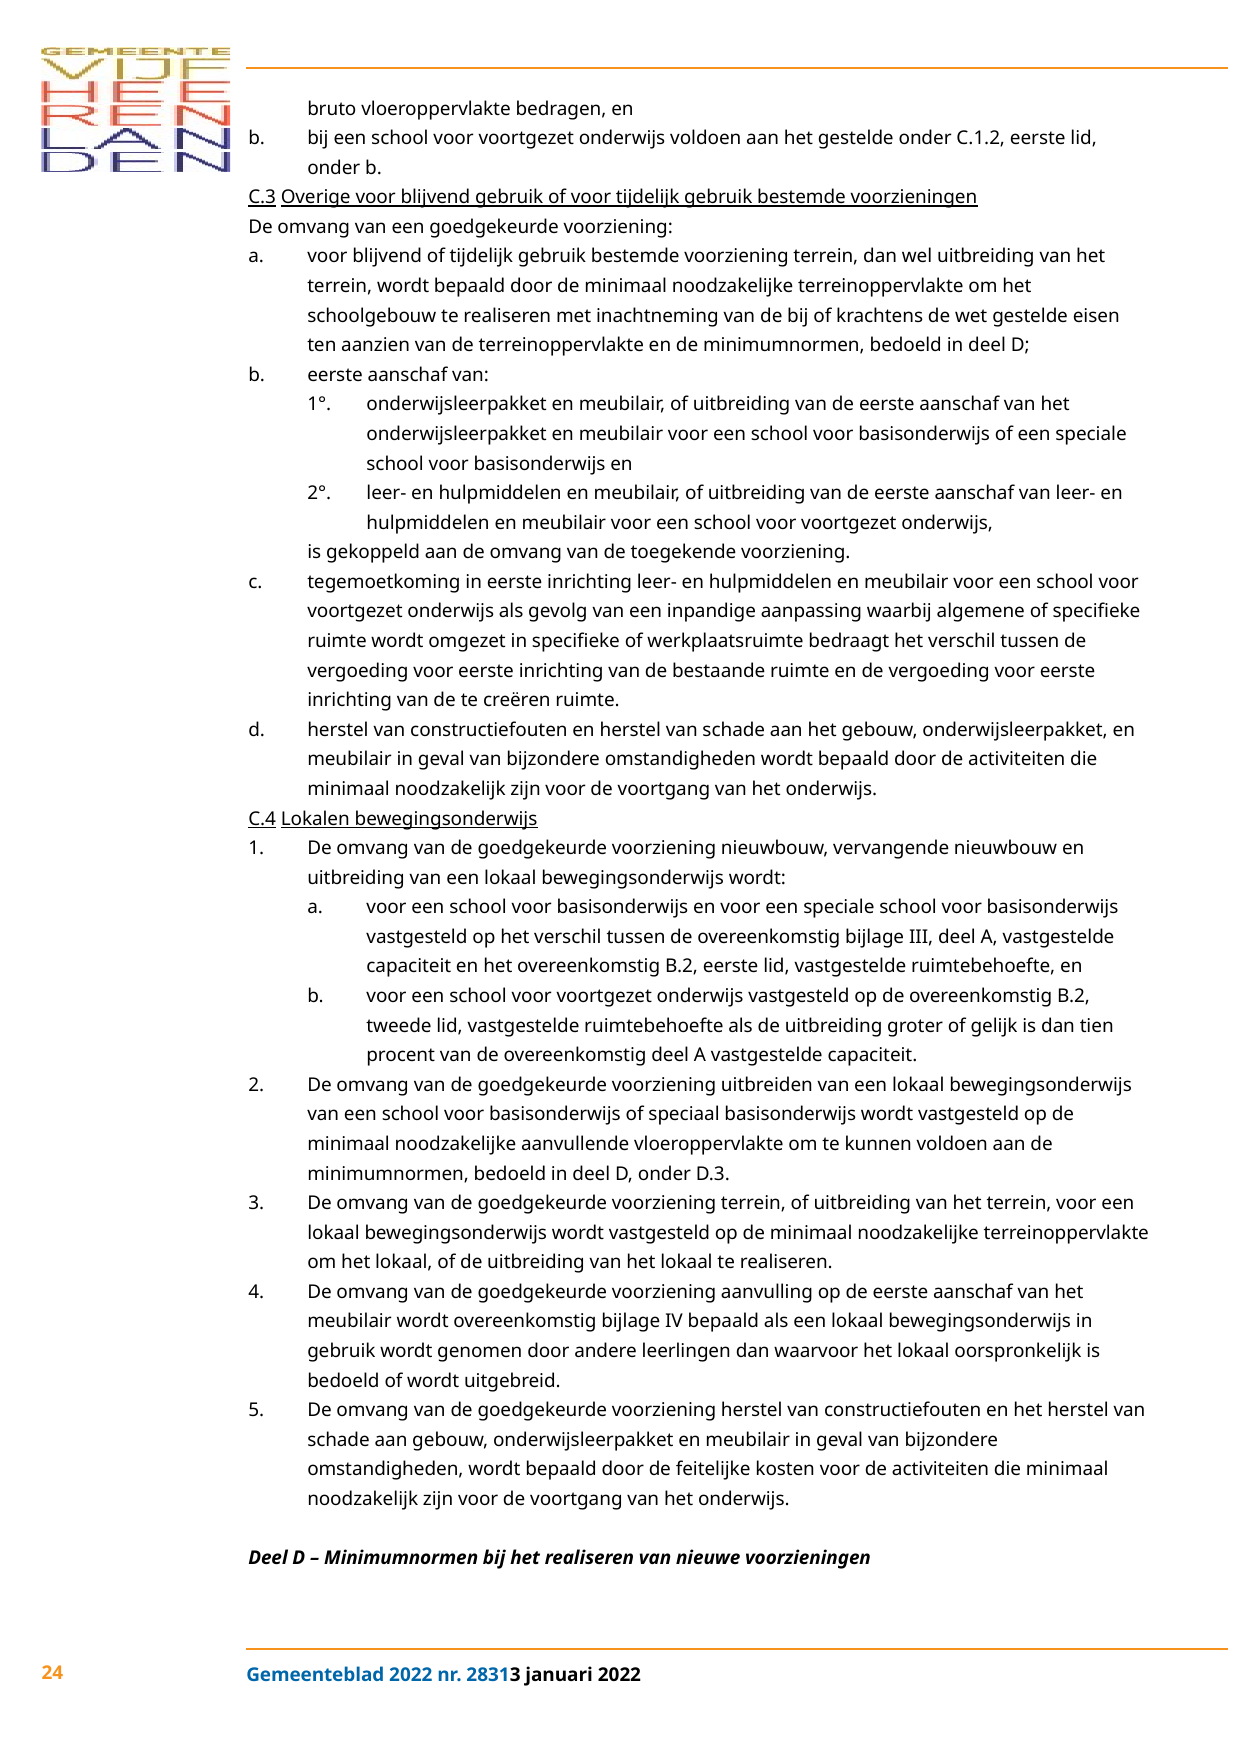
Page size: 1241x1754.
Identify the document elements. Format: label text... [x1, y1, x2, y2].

text Deel D – Minimumnormen bij het realiseren van nieuwe voorzieningen [248, 1544, 1152, 1570]
list is gekoppeld aan de omvang van de toegekende voorziening. [248, 538, 1152, 564]
list herstel van constructiefouten en herstel van schade aan het gebouw, onderwijsleerpakket, en meubilair in geval van bijzondere omstandigheden wordt bepaald door de activiteiten die minimaal noodzakelijk zijn voor de voortgang van het onderwijs. [248, 716, 1152, 801]
text De omvang van een goedgekeurde voorziening: [248, 213, 1152, 239]
list eerste aanschaf van: [248, 361, 1152, 387]
list De omvang van de goedgekeurde voorziening uitbreiden van een lokaal bewegingsonderwijs van een school voor basisonderwijs of speciaal basisonderwijs wordt vastgesteld op de minimaal noodzakelijke aanvullende vloeroppervlakte om te kunnen voldoen aan de minimumnormen, bedoeld in deel D, onder D.3. [248, 1071, 1152, 1186]
list voor blijvend of tijdelijk gebruik bestemde voorziening terrein, dan wel uitbreiding van het terrein, wordt bepaald door de minimaal noodzakelijke terreinoppervlakte om het schoolgebouw te realiseren met inachtneming van de bij of krachtens de wet gestelde eisen ten aanzien van de terreinoppervlakte en de minimumnormen, bedoeld in deel D; [248, 243, 1152, 357]
picture [41, 47, 231, 172]
list De omvang van de goedgekeurde voorziening herstel van constructiefouten en het herstel van schade aan gebouw, onderwijsleerpakket en meubilair in geval van bijzondere omstandigheden, wordt bepaald door de feitelijke kosten voor de activiteiten die minimaal noodzakelijk zijn voor de voortgang van het onderwijs. [248, 1396, 1152, 1511]
list bruto vloeroppervlakte bedragen, en [248, 95, 1152, 121]
list bij een school voor voortgezet onderwijs voldoen aan het gestelde onder C.1.2, eerste lid, onder b. [248, 124, 1152, 180]
list De omvang van de goedgekeurde voorziening terrein, of uitbreiding van het terrein, voor een lokaal bewegingsonderwijs wordt vastgesteld op de minimaal noodzakelijke terreinoppervlakte om het lokaal, of de uitbreiding van het lokaal te realiseren. [248, 1189, 1152, 1274]
list tegemoetkoming in eerste inrichting leer- en hulpmiddelen en meubilair voor een school voor voortgezet onderwijs als gevolg van een inpandige aanpassing waarbij algemene of specifieke ruimte wordt omgezet in specifieke of werkplaatsruimte bedraagt het verschil tussen de vergoeding voor eerste inrichting van de bestaande ruimte en de vergoeding voor eerste inrichting van de te creëren ruimte. [248, 568, 1152, 712]
list voor een school voor voortgezet onderwijs vastgesteld op de overeenkomstig B.2, tweede lid, vastgestelde ruimtebehoefte als de uitbreiding groter of gelijk is dan tien procent van de overeenkomstig deel A vastgestelde capaciteit. [307, 982, 1152, 1067]
list leer- en hulpmiddelen en meubilair, of uitbreiding van de eerste aanschaf van leer- en hulpmiddelen en meubilair voor een school voor voortgezet onderwijs, [307, 479, 1152, 535]
text C.4 Lokalen bewegingsonderwijs [248, 805, 1152, 831]
text C.3 Overige voor blijvend gebruik of voor tijdelijk gebruik bestemde voorzieningen [248, 183, 1152, 209]
list onderwijsleerpakket en meubilair, of uitbreiding van de eerste aanschaf van het onderwijsleerpakket en meubilair voor een school voor basisonderwijs of een speciale school voor basisonderwijs en [307, 391, 1152, 476]
list De omvang van de goedgekeurde voorziening nieuwbouw, vervangende nieuwbouw en uitbreiding van een lokaal bewegingsonderwijs wordt: [248, 834, 1152, 890]
list voor een school voor basisonderwijs en voor een speciale school voor basisonderwijs vastgesteld op het verschil tussen de overeenkomstig bijlage III, deel A, vastgestelde capaciteit en het overeenkomstig B.2, eerste lid, vastgestelde ruimtebehoefte, en [307, 893, 1152, 978]
list De omvang van de goedgekeurde voorziening aanvulling op de eerste aanschaf van het meubilair wordt overeenkomstig bijlage IV bepaald als een lokaal bewegingsonderwijs in gebruik wordt genomen door andere leerlingen dan waarvoor het lokaal oorspronkelijk is bedoeld of wordt uitgebreid. [248, 1278, 1152, 1393]
